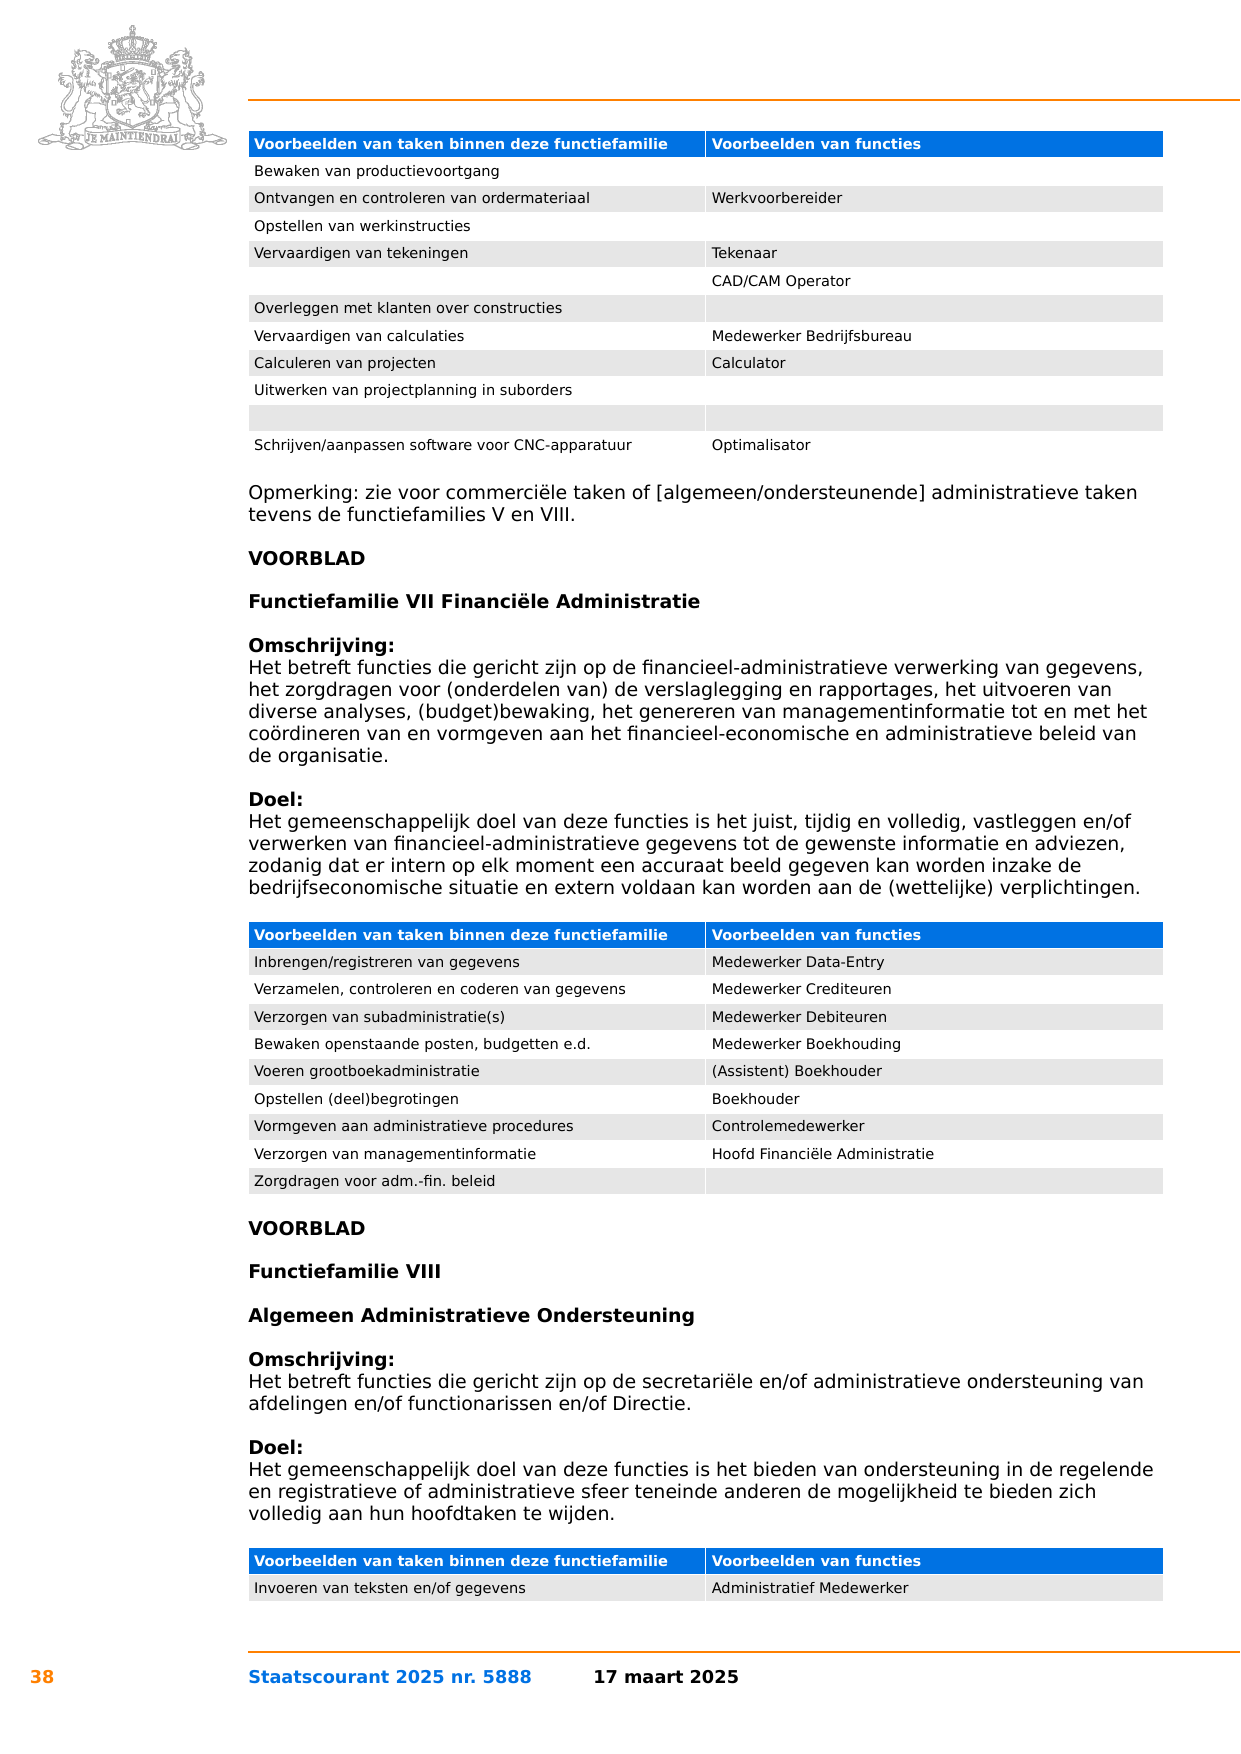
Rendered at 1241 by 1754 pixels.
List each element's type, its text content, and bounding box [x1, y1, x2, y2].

picture [38, 25, 227, 150]
table_cell [249, 268, 705, 294]
table_cell Bewaken openstaande posten, budgetten e.d. [249, 1031, 705, 1058]
table_cell Werkvoorbereider [706, 186, 1163, 212]
table_cell Hoofd Financiële Administratie [706, 1141, 1163, 1167]
table_cell CAD/CAM Operator [706, 268, 1163, 294]
text Algemeen Administratieve Ondersteuning [248, 1305, 1163, 1327]
table_cell Vervaardigen van tekeningen [249, 241, 705, 267]
table_cell [706, 295, 1163, 322]
table_cell [706, 213, 1163, 239]
table_cell Tekenaar [706, 241, 1163, 267]
table_cell Overleggen met klanten over constructies [249, 295, 705, 322]
text Omschrijving: [248, 1349, 1163, 1371]
table_cell Medewerker Crediteuren [706, 976, 1163, 1003]
table_cell Medewerker Debiteuren [706, 1004, 1163, 1030]
text Doel: [248, 1437, 1163, 1459]
table_cell (Assistent) Boekhouder [706, 1059, 1163, 1085]
table_cell [706, 405, 1163, 431]
text Het betreft functies die gericht zijn op de financieel-administratieve verwerking van gegevens, het zorgdragen voor (onderdelen van) de verslaglegging en rapportages, het uitvoeren van diverse analyses, (budget)bewaking, het genereren van managementinformatie tot en met het coördineren van en vormgeven aan het financieel-economische en administratieve beleid van de organisatie. [248, 657, 1163, 767]
text Het betreft functies die gericht zijn op de secretariële en/of administratieve ondersteuning van afdelingen en/of functionarissen en/of Directie. [248, 1371, 1163, 1415]
table_cell Bewaken van productievoortgang [249, 158, 705, 185]
text VOORBLAD [248, 1217, 1163, 1239]
table_cell Opstellen van werkinstructies [249, 213, 705, 239]
table_cell Ontvangen en controleren van ordermateriaal [249, 186, 705, 212]
table_cell [706, 158, 1163, 185]
table_cell Vormgeven aan administratieve procedures [249, 1114, 705, 1140]
table_cell Uitwerken van projectplanning in suborders [249, 378, 705, 404]
table_cell Schrijven/aanpassen software voor CNC-apparatuur [249, 432, 705, 459]
table_cell Verzamelen, controleren en coderen van gegevens [249, 976, 705, 1003]
text Het gemeenschappelijk doel van deze functies is het juist, tijdig en volledig, vastleggen en/of verwerken van financieel-administratieve gegevens tot de gewenste informatie en adviezen, zodanig dat er intern op elk moment een accuraat beeld gegeven kan worden inzake de bedrijfseconomische situatie en extern voldaan kan worden aan de (wettelijke) verplichtingen. [248, 811, 1163, 899]
table_header Voorbeelden van taken binnen deze functiefamilie [249, 922, 705, 948]
table_cell Optimalisator [706, 432, 1163, 459]
table_header Voorbeelden van taken binnen deze functiefamilie [249, 1548, 705, 1574]
text Functiefamilie VII Financiële Administratie [248, 591, 1163, 613]
table_cell Verzorgen van managementinformatie [249, 1141, 705, 1167]
table_cell Zorgdragen voor adm.-fin. beleid [249, 1168, 705, 1194]
table_cell Medewerker Data-Entry [706, 949, 1163, 975]
table_cell Medewerker Boekhouding [706, 1031, 1163, 1058]
text Functiefamilie VIII [248, 1261, 1163, 1283]
table_cell Administratief Medewerker [706, 1575, 1163, 1601]
table_cell Inbrengen/registreren van gegevens [249, 949, 705, 975]
table_cell Medewerker Bedrijfsbureau [706, 323, 1163, 349]
table_cell Controlemedewerker [706, 1114, 1163, 1140]
table_cell Calculator [706, 350, 1163, 376]
table_cell Invoeren van teksten en/of gegevens [249, 1575, 705, 1601]
table_cell [706, 1168, 1163, 1194]
text Het gemeenschappelijk doel van deze functies is het bieden van ondersteuning in de regelende en registratieve of administratieve sfeer teneinde anderen de mogelijkheid te bieden zich volledig aan hun hoofdtaken te wijden. [248, 1459, 1163, 1525]
table_cell Opstellen (deel)begrotingen [249, 1086, 705, 1112]
table_cell Verzorgen van subadministratie(s) [249, 1004, 705, 1030]
table_header Voorbeelden van functies [706, 922, 1163, 948]
text Doel: [248, 789, 1163, 811]
table_cell Boekhouder [706, 1086, 1163, 1112]
table_header Voorbeelden van functies [706, 131, 1163, 157]
table_cell Voeren grootboekadministratie [249, 1059, 705, 1085]
table_header Voorbeelden van taken binnen deze functiefamilie [249, 131, 705, 157]
table_cell Vervaardigen van calculaties [249, 323, 705, 349]
table_cell [249, 405, 705, 431]
text Omschrijving: [248, 635, 1163, 657]
table_cell [706, 378, 1163, 404]
table_header Voorbeelden van functies [706, 1548, 1163, 1574]
table_cell Calculeren van projecten [249, 350, 705, 376]
text VOORBLAD [248, 547, 1163, 569]
text Opmerking: zie voor commerciële taken of [algemeen/ondersteunende] administratieve taken tevens de functiefamilies V en VIII. [248, 482, 1163, 526]
